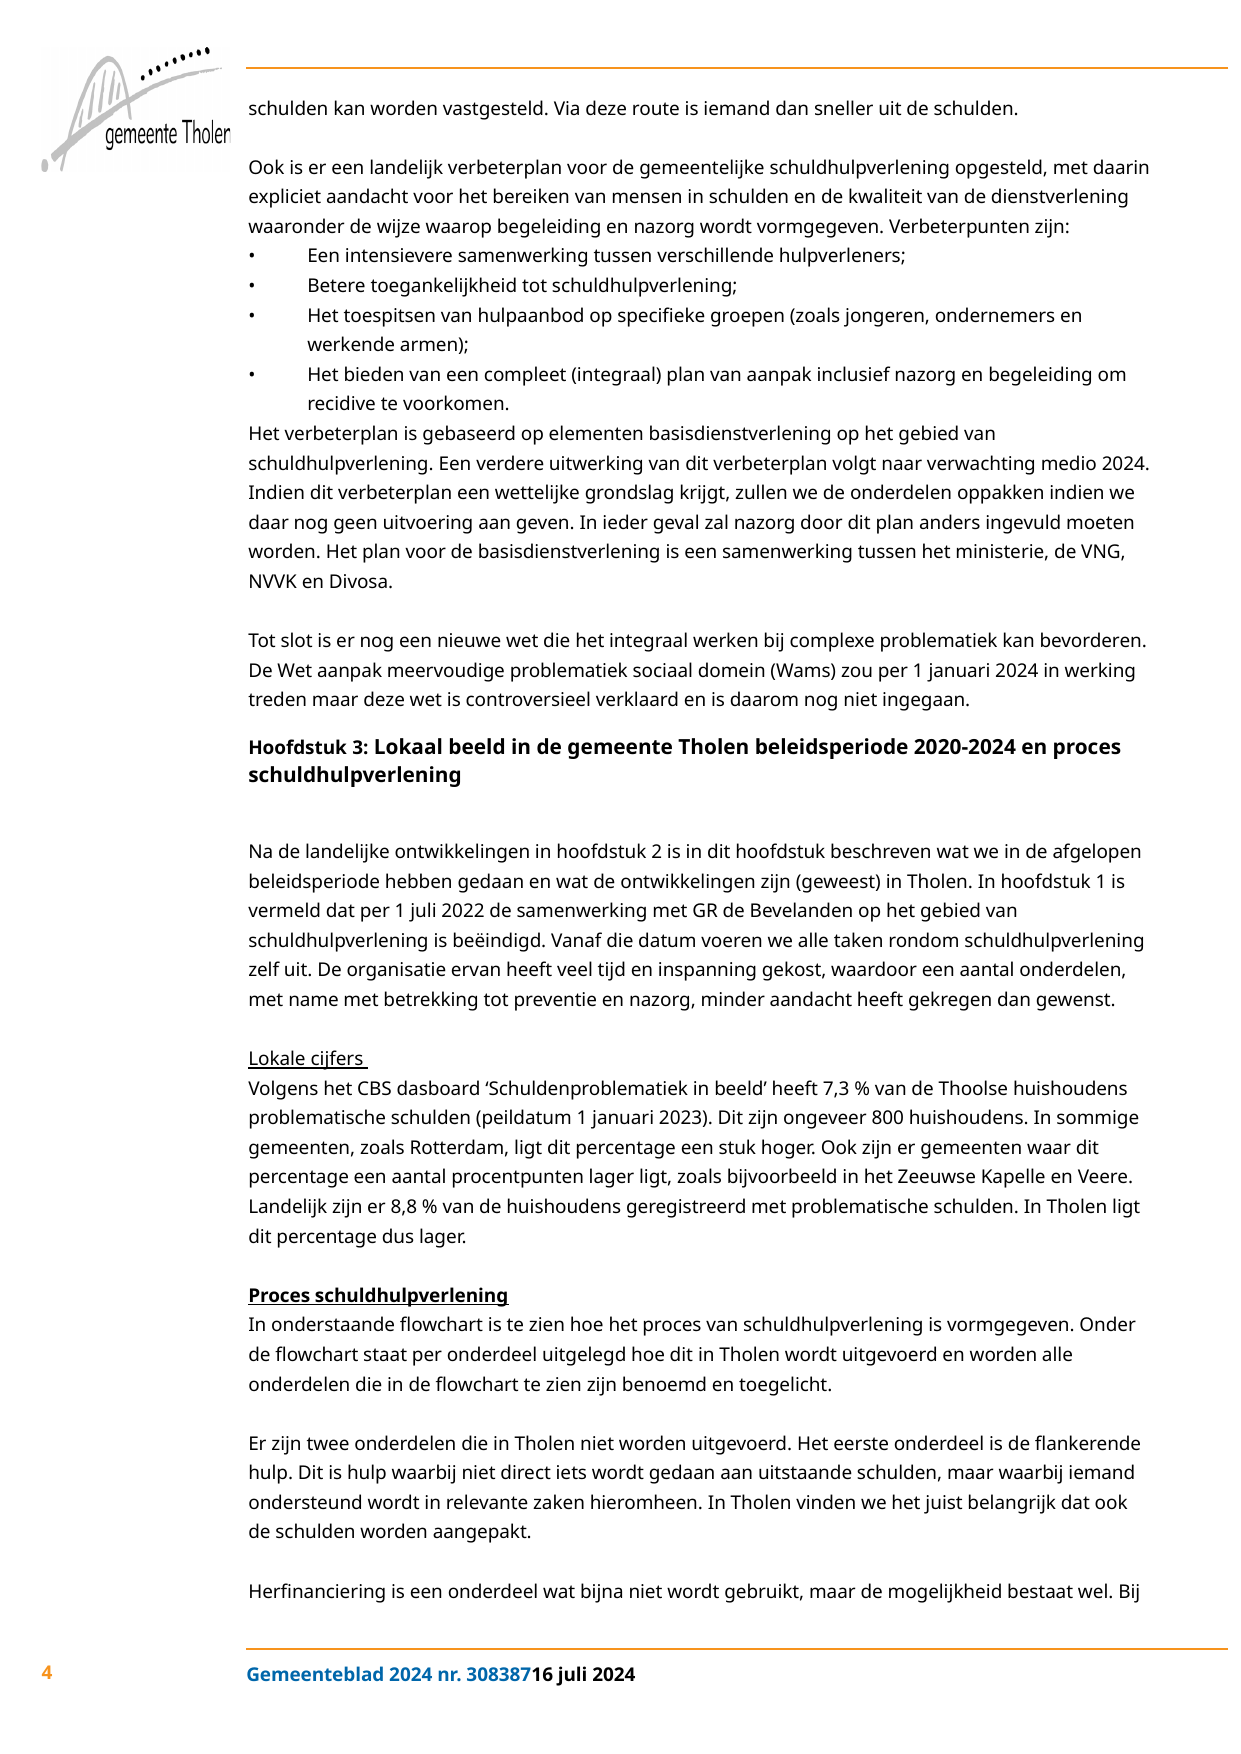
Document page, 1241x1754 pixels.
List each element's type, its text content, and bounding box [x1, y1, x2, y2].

text Na de landelijke ontwikkelingen in hoofdstuk 2 is in dit hoofdstuk beschreven wat we in de afgelopen beleidsperiode hebben gedaan en wat de ontwikkelingen zijn (geweest) in Tholen. In hoofdstuk 1 is vermeld dat per 1 juli 2022 de samenwerking met GR de Bevelanden op het gebied van schuldhulpverlening is beëindigd. Vanaf die datum voeren we alle taken rondom schuldhulpverlening zelf uit. De organisatie ervan heeft veel tijd en inspanning gekost, waardoor een aantal onderdelen, met name met betrekking tot preventie en nazorg, minder aandacht heeft gekregen dan gewenst. [248, 838, 1152, 1012]
text Ook is er een landelijk verbeterplan voor de gemeentelijke schuldhulpverlening opgesteld, met daarin expliciet aandacht voor het bereiken van mensen in schulden en de kwaliteit van de dienstverlening waaronder de wijze waarop begeleiding en nazorg wordt vormgegeven. Verbeterpunten zijn: [248, 154, 1152, 239]
list Het toespitsen van hulpaanbod op specifieke groepen (zoals jongeren, ondernemers en werkende armen); [248, 302, 1152, 357]
text Hoofdstuk 3: Lokaal beeld in de gemeente Tholen beleidsperiode 2020-2024 en proces schuldhulpverlening [248, 732, 1152, 789]
text In onderstaande flowchart is te zien hoe het proces van schuldhulpverlening is vormgegeven. Onder de flowchart staat per onderdeel uitgelegd hoe dit in Tholen wordt uitgevoerd en worden alle onderdelen die in de flowchart te zien zijn benoemd en toegelicht. [248, 1312, 1152, 1396]
list Het bieden van een compleet (integraal) plan van aanpak inclusief nazorg en begeleiding om recidive te voorkomen. [248, 361, 1152, 416]
text Herfinanciering is een onderdeel wat bijna niet wordt gebruikt, maar de mogelijkheid bestaat wel. Bij [248, 1578, 1152, 1603]
picture [41, 47, 231, 172]
text Lokale cijfers [248, 1045, 1152, 1071]
text Tot slot is er nog een nieuwe wet die het integraal werken bij complexe problematiek kan bevorderen. De Wet aanpak meervoudige problematiek sociaal domein (Wams) zou per 1 januari 2024 in werking treden maar deze wet is controversieel verklaard en is daarom nog niet ingegaan. [248, 627, 1152, 712]
text schulden kan worden vastgesteld. Via deze route is iemand dan sneller uit de schulden. [248, 95, 1152, 121]
list Een intensievere samenwerking tussen verschillende hulpverleners; [248, 243, 1152, 268]
text Er zijn twee onderdelen die in Tholen niet worden uitgevoerd. Het eerste onderdeel is de flankerende hulp. Dit is hulp waarbij niet direct iets wordt gedaan aan uitstaande schulden, maar waarbij iemand ondersteund wordt in relevante zaken hieromheen. In Tholen vinden we het juist belangrijk dat ook de schulden worden aangepakt. [248, 1430, 1152, 1544]
list Betere toegankelijkheid tot schuldhulpverlening; [248, 272, 1152, 298]
text Volgens het CBS dasboard ‘Schuldenproblematiek in beeld’ heeft 7,3 % van de Thoolse huishoudens problematische schulden (peildatum 1 januari 2023). Dit zijn ongeveer 800 huishoudens. In sommige gemeenten, zoals Rotterdam, ligt dit percentage een stuk hoger. Ook zijn er gemeenten waar dit percentage een aantal procentpunten lager ligt, zoals bijvoorbeeld in het Zeeuwse Kapelle en Veere. Landelijk zijn er 8,8 % van de huishoudens geregistreerd met problematische schulden. In Tholen ligt dit percentage dus lager. [248, 1075, 1152, 1248]
text Het verbeterplan is gebaseerd op elementen basisdienstverlening op het gebied van schuldhulpverlening. Een verdere uitwerking van dit verbeterplan volgt naar verwachting medio 2024. Indien dit verbeterplan een wettelijke grondslag krijgt, zullen we de onderdelen oppakken indien we daar nog geen uitvoering aan geven. In ieder geval zal nazorg door dit plan anders ingevuld moeten worden. Het plan voor de basisdienstverlening is een samenwerking tussen het ministerie, de VNG, NVVK en Divosa. [248, 420, 1152, 594]
text Proces schuldhulpverlening [248, 1282, 1152, 1308]
